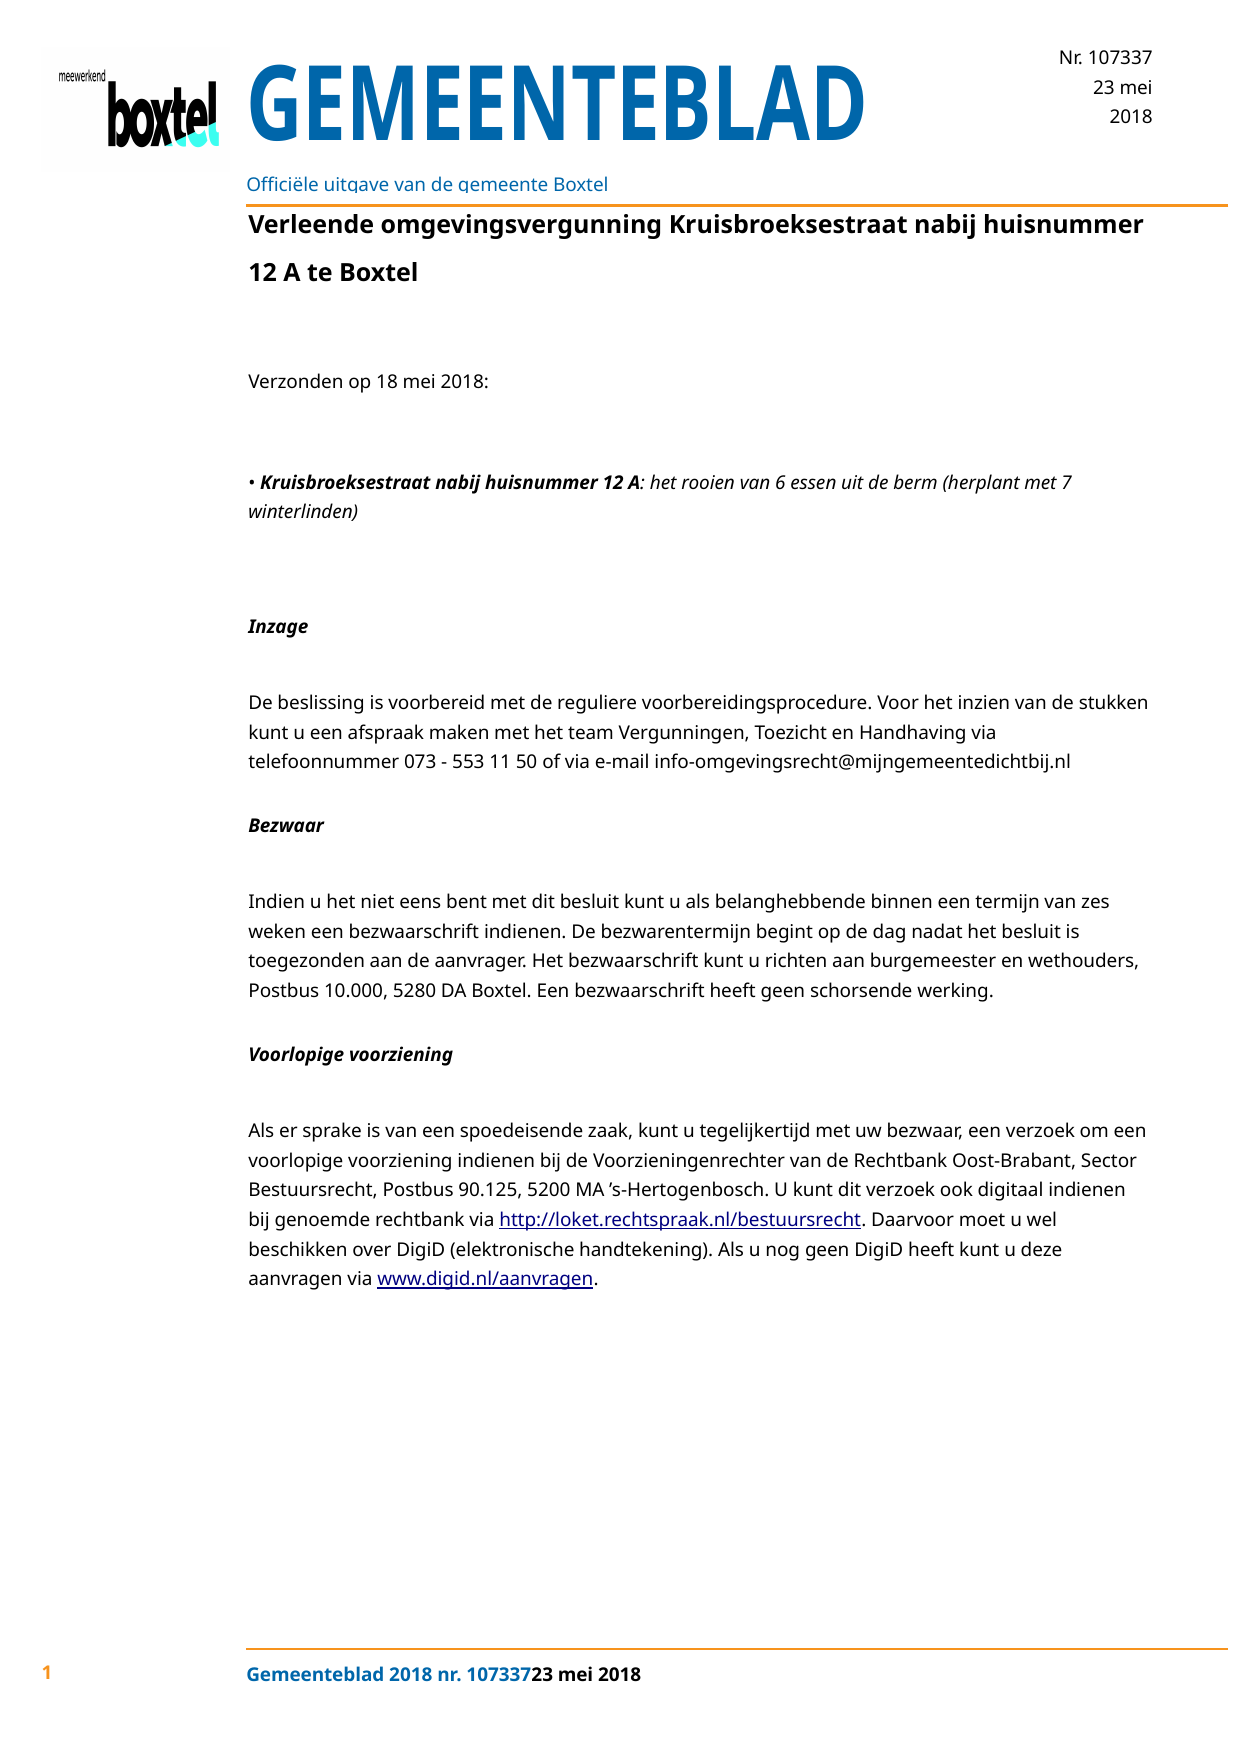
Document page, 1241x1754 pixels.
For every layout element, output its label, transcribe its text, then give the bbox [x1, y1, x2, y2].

text Als er sprake is van een spoedeisende zaak, kunt u tegelijkertijd met uw bezwaar, een verzoek om een voorlopige voorziening indienen bij de Voorzieningenrechter van de Rechtbank Oost-Brabant, Sector Bestuursrecht, Postbus 90.125, 5200 MA ’s-Hertogenbosch. U kunt dit verzoek ook digitaal indienen bij genoemde rechtbank via http://loket.rechtspraak.nl/bestuursrecht. Daarvoor moet u wel beschikken over DigiD (elektronische handtekening). Als u nog geen DigiD heeft kunt u deze aanvragen via www.digid.nl/aanvragen. [248, 1117, 1152, 1291]
text Verzonden op 18 mei 2018: [248, 368, 1152, 394]
picture [41, 47, 231, 172]
text Inzage [248, 613, 1152, 639]
text Bezwaar [248, 812, 1152, 838]
text De beslissing is voorbereid met de reguliere voorbereidingsprocedure. Voor het inzien van de stukken kunt u een afspraak maken met het team Vergunningen, Toezicht en Handhaving via telefoonnummer 073 - 553 11 50 of via e-mail info-omgevingsrecht@mijngemeentedichtbij.nl [248, 689, 1152, 774]
text • Kruisbroeksestraat nabij huisnummer 12 A: het rooien van 6 essen uit de berm (herplant met 7 winterlinden) [248, 469, 1152, 524]
text Indien u het niet eens bent met dit besluit kunt u als belanghebbende binnen een termijn van zes weken een bezwaarschrift indienen. De bezwarentermijn begint op de dag nadat het besluit is toegezonden aan de aanvrager. Het bezwaarschrift kunt u richten aan burgemeester en wethouders, Postbus 10.000, 5280 DA Boxtel. Een bezwaarschrift heeft geen schorsende werking. [248, 888, 1152, 1003]
text Voorlopige voorziening [248, 1041, 1152, 1067]
text Verleende omgevingsvergunning Kruisbroeksestraat nabij huisnummer 12 A te Boxtel [248, 207, 1152, 288]
